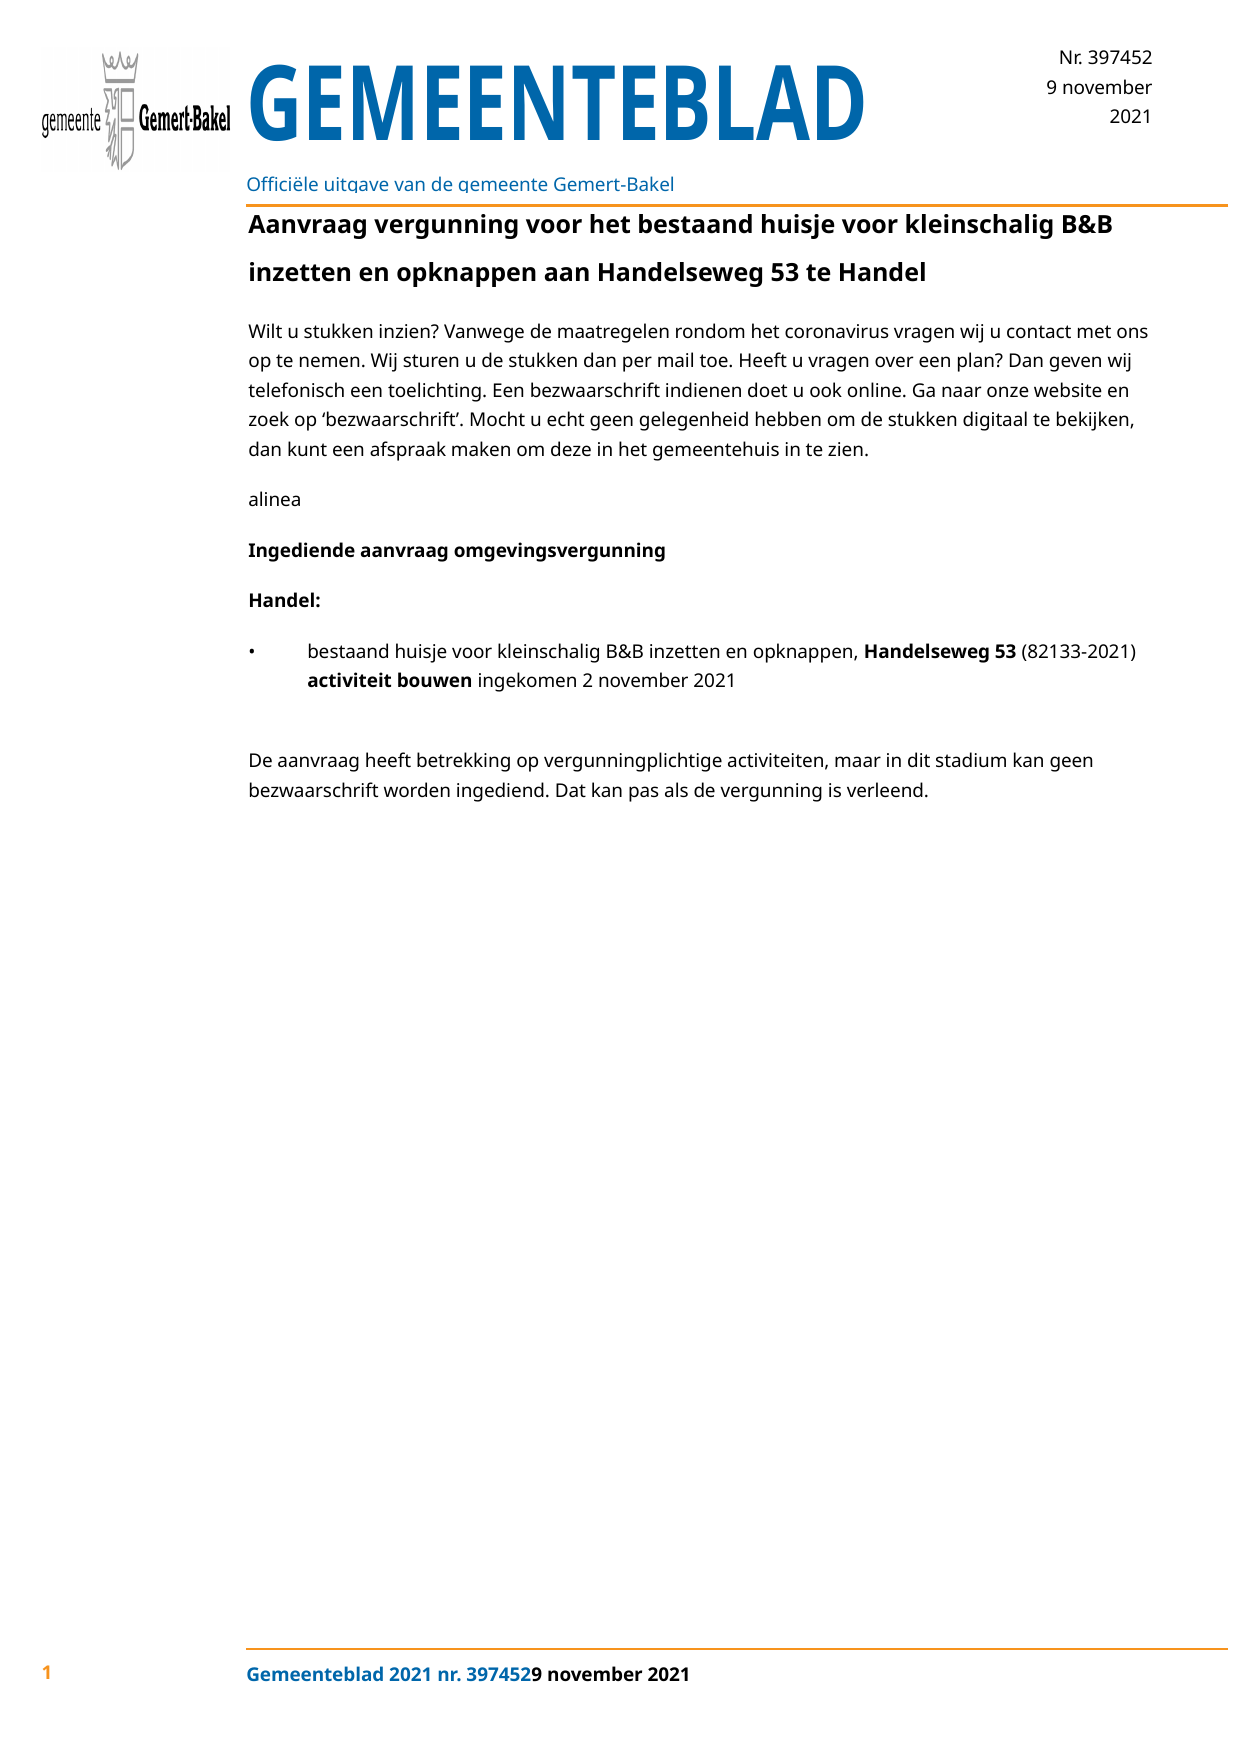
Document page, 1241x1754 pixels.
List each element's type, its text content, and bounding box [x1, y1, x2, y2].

text alinea [248, 487, 1152, 512]
picture [41, 47, 231, 172]
text De aanvraag heeft betrekking op vergunningplichtige activiteiten, maar in dit stadium kan geen bezwaarschrift worden ingediend. Dat kan pas als de vergunning is verleend. [248, 747, 1152, 803]
text Handel: [248, 587, 1152, 613]
list bestaand huisje voor kleinschalig B&B inzetten en opknappen, Handelseweg 53 (82133-2021) activiteit bouwen ingekomen 2 november 2021 [248, 638, 1152, 693]
text Aanvraag vergunning voor het bestaand huisje voor kleinschalig B&B inzetten en opknappen aan Handelseweg 53 te Handel [248, 207, 1152, 288]
text Ingediende aanvraag omgevingsvergunning [248, 537, 1152, 563]
text Wilt u stukken inzien? Vanwege de maatregelen rondom het coronavirus vragen wij u contact met ons op te nemen. Wij sturen u de stukken dan per mail toe. Heeft u vragen over een plan? Dan geven wij telefonisch een toelichting. Een bezwaarschrift indienen doet u ook online. Ga naar onze website en zoek op ‘bezwaarschrift’. Mocht u echt geen gelegenheid hebben om de stukken digitaal te bekijken, dan kunt een afspraak maken om deze in het gemeentehuis in te zien. [248, 318, 1152, 462]
